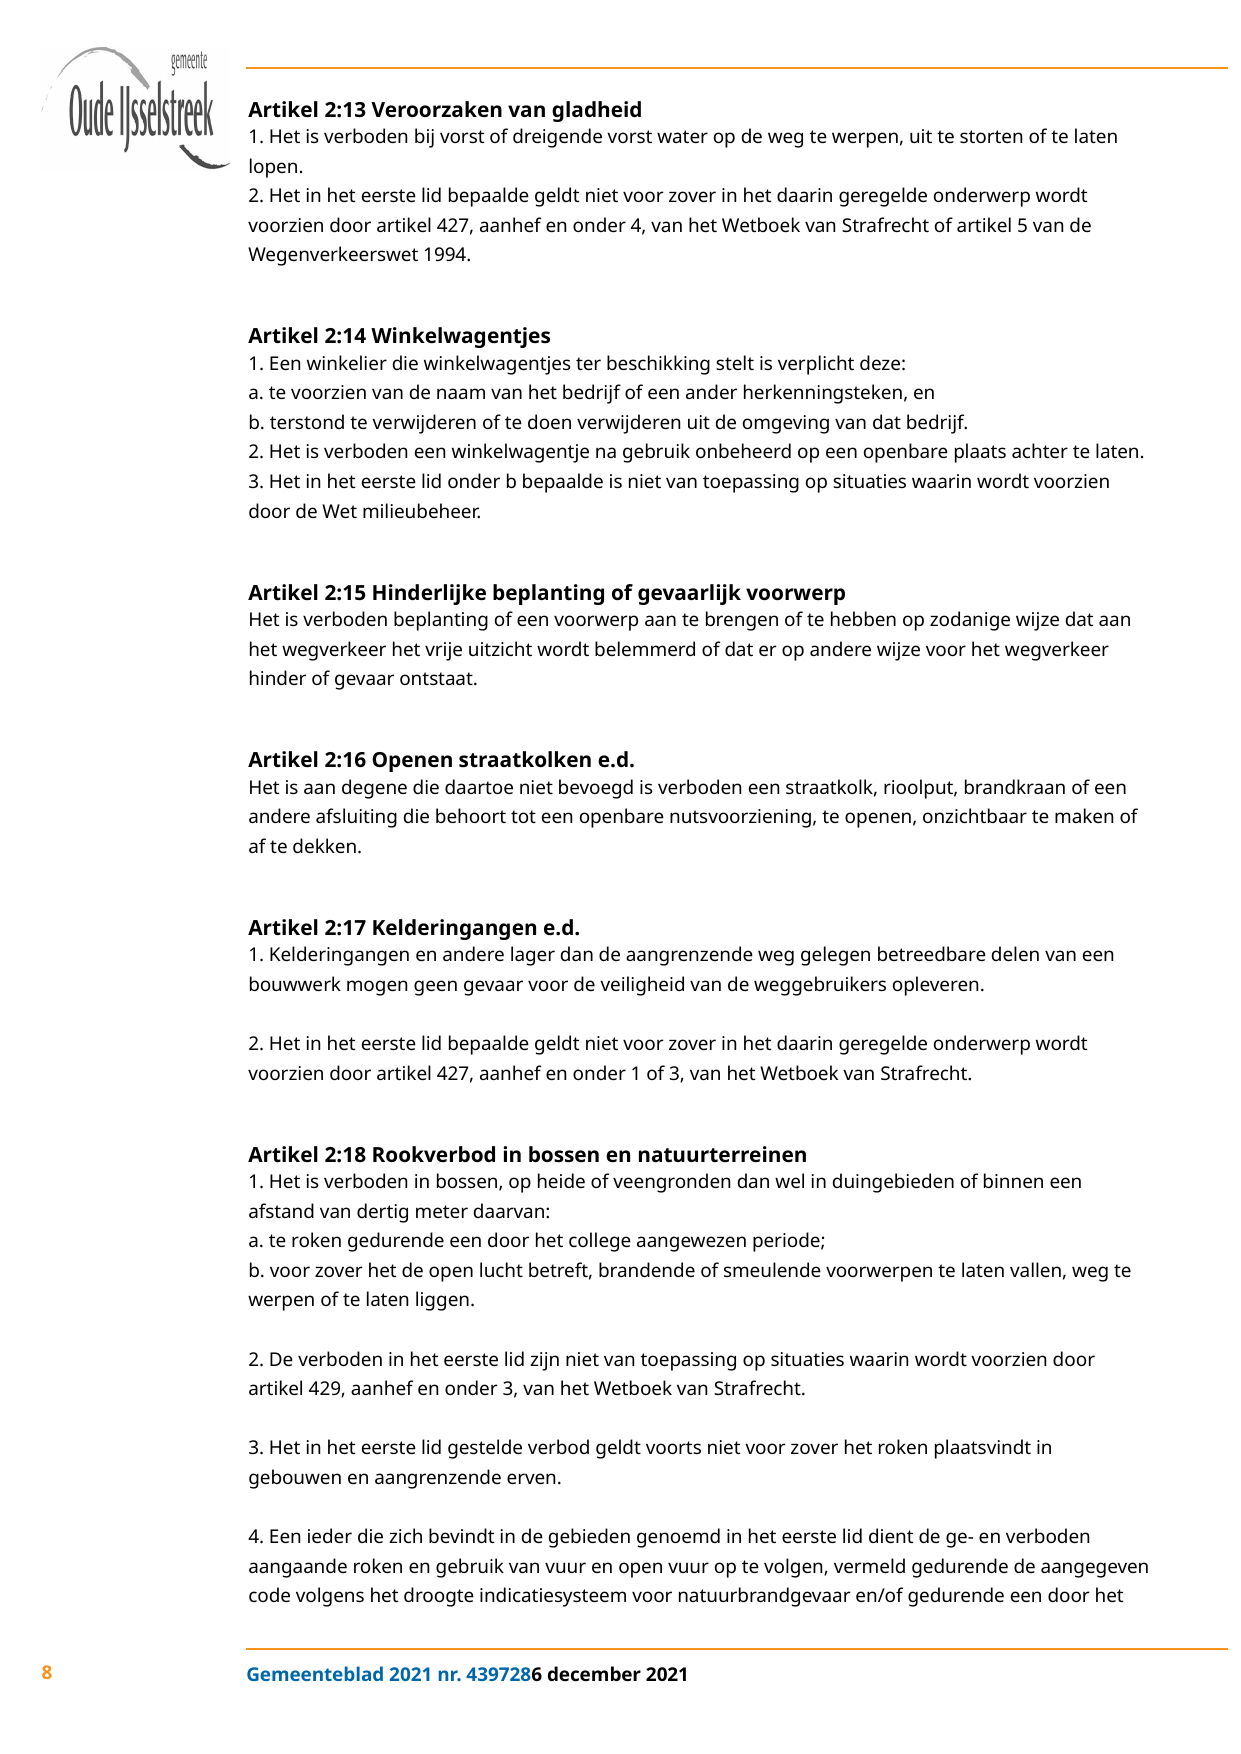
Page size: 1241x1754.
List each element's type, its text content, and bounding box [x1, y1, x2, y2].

text Artikel 2:17 Kelderingangen e.d. [248, 913, 1152, 942]
text b. voor zover het de open lucht betreft, brandende of smeulende voorwerpen te laten vallen, weg te werpen of te laten liggen. [248, 1257, 1152, 1312]
text 4. Een ieder die zich bevindt in de gebieden genoemd in het eerste lid dient de ge- en verboden aangaande roken en gebruik van vuur en open vuur op te volgen, vermeld gedurende de aangegeven code volgens het droogte indicatiesysteem voor natuurbrandgevaar en/of gedurende een door het [248, 1523, 1152, 1608]
text 1. Een winkelier die winkelwagentjes ter beschikking stelt is verplicht deze: [248, 350, 1152, 376]
text a. te voorzien van de naam van het bedrijf of een ander herkenningsteken, en [248, 379, 1152, 405]
text 2. Het in het eerste lid bepaalde geldt niet voor zover in het daarin geregelde onderwerp wordt voorzien door artikel 427, aanhef en onder 4, van het Wetboek van Strafrecht of artikel 5 van de Wegenverkeerswet 1994. [248, 182, 1152, 267]
text 1. Het is verboden bij vorst of dreigende vorst water op de weg te werpen, uit te storten of te laten lopen. [248, 123, 1152, 178]
text Artikel 2:14 Winkelwagentjes [248, 322, 1152, 350]
picture [41, 47, 231, 172]
text 3. Het in het eerste lid gestelde verbod geldt voorts niet voor zover het roken plaatsvindt in gebouwen en aangrenzende erven. [248, 1434, 1152, 1490]
text Artikel 2:15 Hinderlijke beplanting of gevaarlijk voorwerp [248, 578, 1152, 606]
text Artikel 2:13 Veroorzaken van gladheid [248, 95, 1152, 123]
text a. te roken gedurende een door het college aangewezen periode; [248, 1227, 1152, 1253]
text Artikel 2:16 Openen straatkolken e.d. [248, 746, 1152, 774]
text 2. Het in het eerste lid bepaalde geldt niet voor zover in het daarin geregelde onderwerp wordt voorzien door artikel 427, aanhef en onder 1 of 3, van het Wetboek van Strafrecht. [248, 1030, 1152, 1086]
text 3. Het in het eerste lid onder b bepaalde is niet van toepassing op situaties waarin wordt voorzien door de Wet milieubeheer. [248, 468, 1152, 524]
text 2. Het is verboden een winkelwagentje na gebruik onbeheerd op een openbare plaats achter te laten. [248, 439, 1152, 464]
text b. terstond te verwijderen of te doen verwijderen uit de omgeving van dat bedrijf. [248, 409, 1152, 435]
text 1. Het is verboden in bossen, op heide of veengronden dan wel in duingebieden of binnen een afstand van dertig meter daarvan: [248, 1168, 1152, 1224]
text Artikel 2:18 Rookverbod in bossen en natuurterreinen [248, 1140, 1152, 1168]
text Het is verboden beplanting of een voorwerp aan te brengen of te hebben op zodanige wijze dat aan het wegverkeer het vrije uitzicht wordt belemmerd of dat er op andere wijze voor het wegverkeer hinder of gevaar ontstaat. [248, 606, 1152, 691]
text Het is aan degene die daartoe niet bevoegd is verboden een straatkolk, rioolput, brandkraan of een andere afsluiting die behoort tot een openbare nutsvoorziening, te openen, onzichtbaar te maken of af te dekken. [248, 774, 1152, 859]
text 1. Kelderingangen en andere lager dan de aangrenzende weg gelegen betreedbare delen van een bouwwerk mogen geen gevaar voor de veiligheid van de weggebruikers opleveren. [248, 942, 1152, 997]
text 2. De verboden in het eerste lid zijn niet van toepassing op situaties waarin wordt voorzien door artikel 429, aanhef en onder 3, van het Wetboek van Strafrecht. [248, 1346, 1152, 1401]
